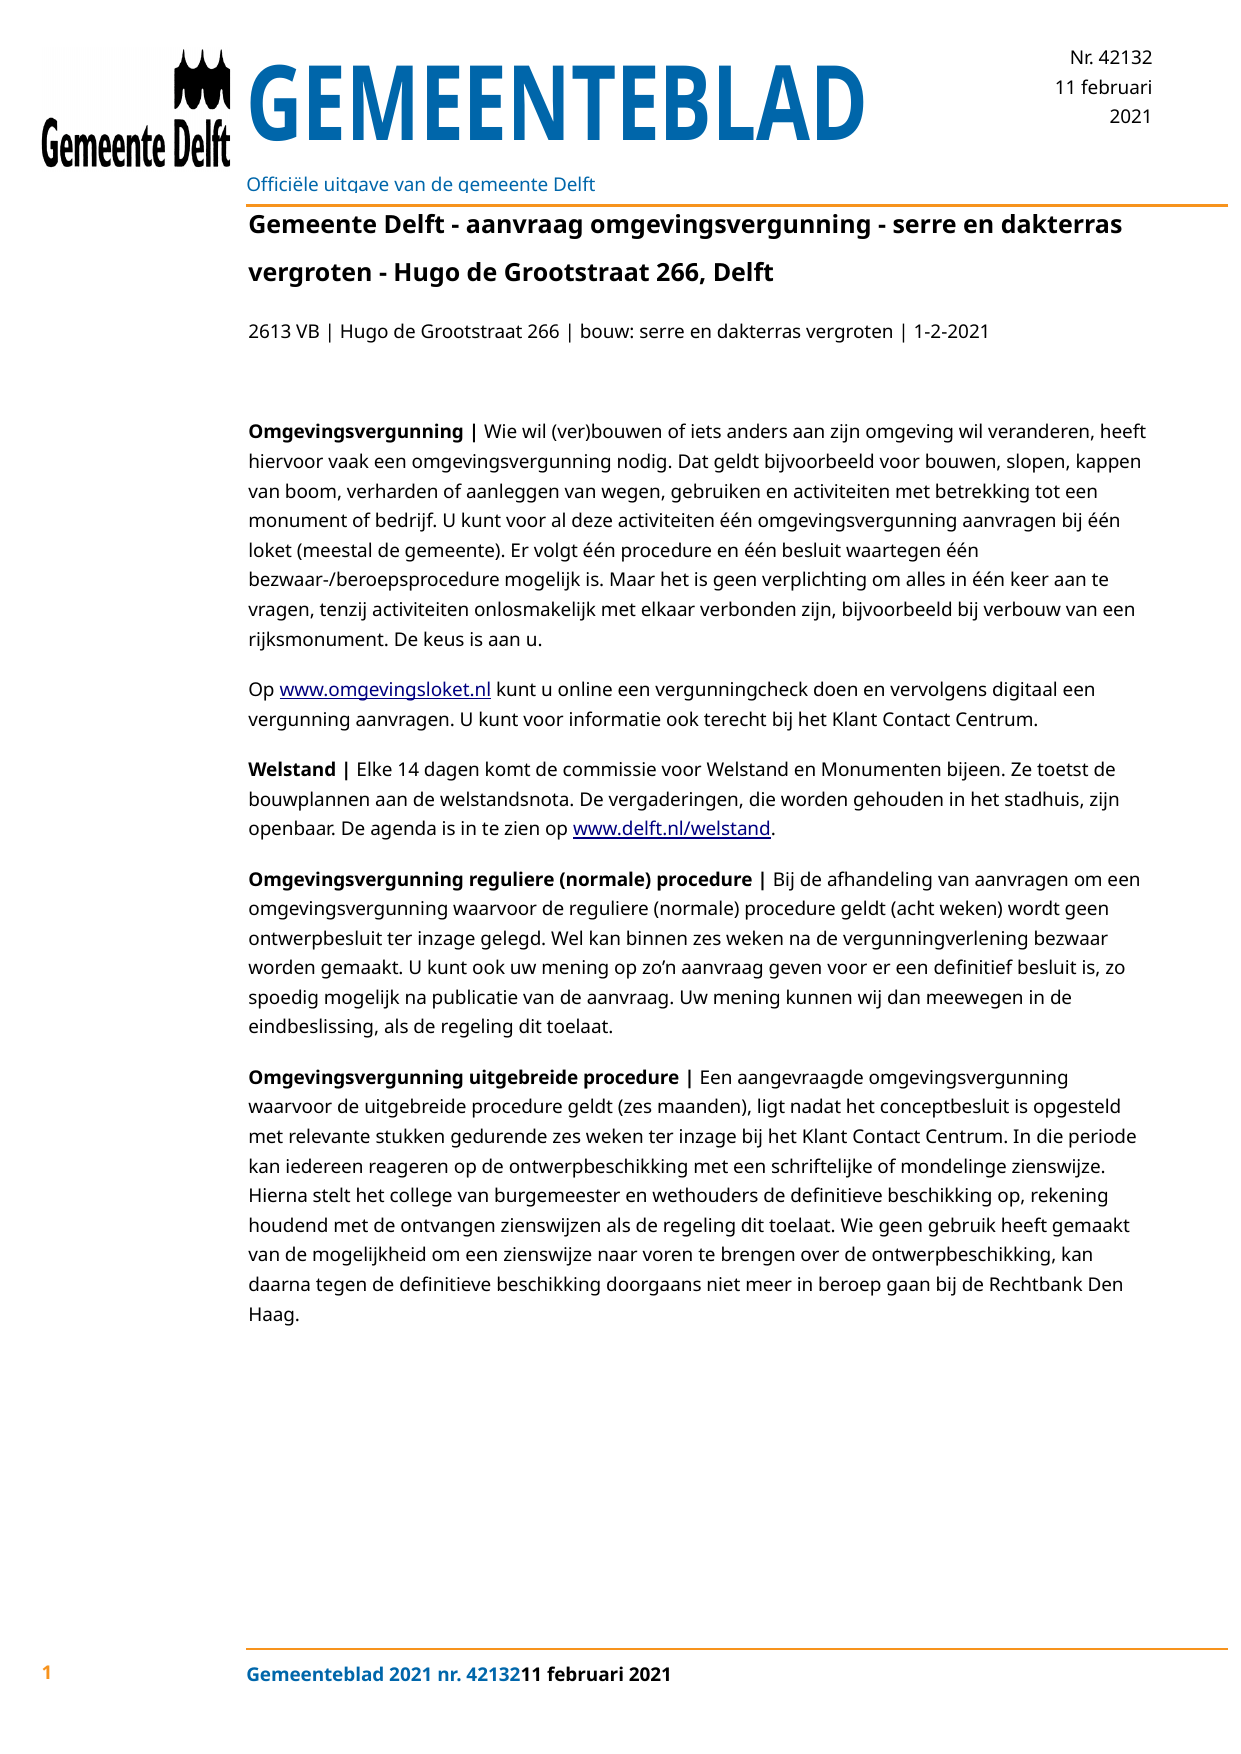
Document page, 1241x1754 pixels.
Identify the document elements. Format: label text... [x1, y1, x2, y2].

text Omgevingsvergunning | Wie wil (ver)bouwen of iets anders aan zijn omgeving wil veranderen, heeft hiervoor vaak een omgevingsvergunning nodig. Dat geldt bijvoorbeeld voor bouwen, slopen, kappen van boom, verharden of aanleggen van wegen, gebruiken en activiteiten met betrekking tot een monument of bedrijf. U kunt voor al deze activiteiten één omgevingsvergunning aanvragen bij één loket (meestal de gemeente). Er volgt één procedure en één besluit waartegen één bezwaar-/beroepsprocedure mogelijk is. Maar het is geen verplichting om alles in één keer aan te vragen, tenzij activiteiten onlosmakelijk met elkaar verbonden zijn, bijvoorbeeld bij verbouw van een rijksmonument. De keus is aan u. [248, 419, 1152, 652]
text Omgevingsvergunning uitgebreide procedure | Een aangevraagde omgevingsvergunning waarvoor de uitgebreide procedure geldt (zes maanden), ligt nadat het conceptbesluit is opgesteld met relevante stukken gedurende zes weken ter inzage bij het Klant Contact Centrum. In die periode kan iedereen reageren op de ontwerpbeschikking met een schriftelijke of mondelinge zienswijze. Hierna stelt het college van burgemeester en wethouders de definitieve beschikking op, rekening houdend met de ontvangen zienswijzen als de regeling dit toelaat. Wie geen gebruik heeft gemaakt van de mogelijkheid om een zienswijze naar voren te brengen over de ontwerpbeschikking, kan daarna tegen de definitieve beschikking doorgaans niet meer in beroep gaan bij de Rechtbank Den Haag. [248, 1064, 1152, 1327]
text Omgevingsvergunning reguliere (normale) procedure | Bij de afhandeling van aanvragen om een omgevingsvergunning waarvoor de reguliere (normale) procedure geldt (acht weken) wordt geen ontwerpbesluit ter inzage gelegd. Wel kan binnen zes weken na de vergunningverlening bezwaar worden gemaakt. U kunt ook uw mening op zo’n aanvraag geven voor er een definitief besluit is, zo spoedig mogelijk na publicatie van de aanvraag. Uw mening kunnen wij dan meewegen in de eindbeslissing, als de regeling dit toelaat. [248, 866, 1152, 1039]
picture [41, 47, 231, 172]
text 2613 VB | Hugo de Grootstraat 266 | bouw: serre en dakterras vergroten | 1-2-2021 [248, 318, 1152, 344]
text Op www.omgevingsloket.nl kunt u online een vergunningcheck doen en vervolgens digitaal een vergunning aanvragen. U kunt voor informatie ook terecht bij het Klant Contact Centrum. [248, 676, 1152, 732]
text Gemeente Delft - aanvraag omgevingsvergunning - serre en dakterras vergroten - Hugo de Grootstraat 266, Delft [248, 207, 1152, 288]
text Welstand | Elke 14 dagen komt de commissie voor Welstand en Monumenten bijeen. Ze toetst de bouwplannen aan de welstandsnota. De vergaderingen, die worden gehouden in het stadhuis, zijn openbaar. De agenda is in te zien op www.delft.nl/welstand. [248, 756, 1152, 841]
